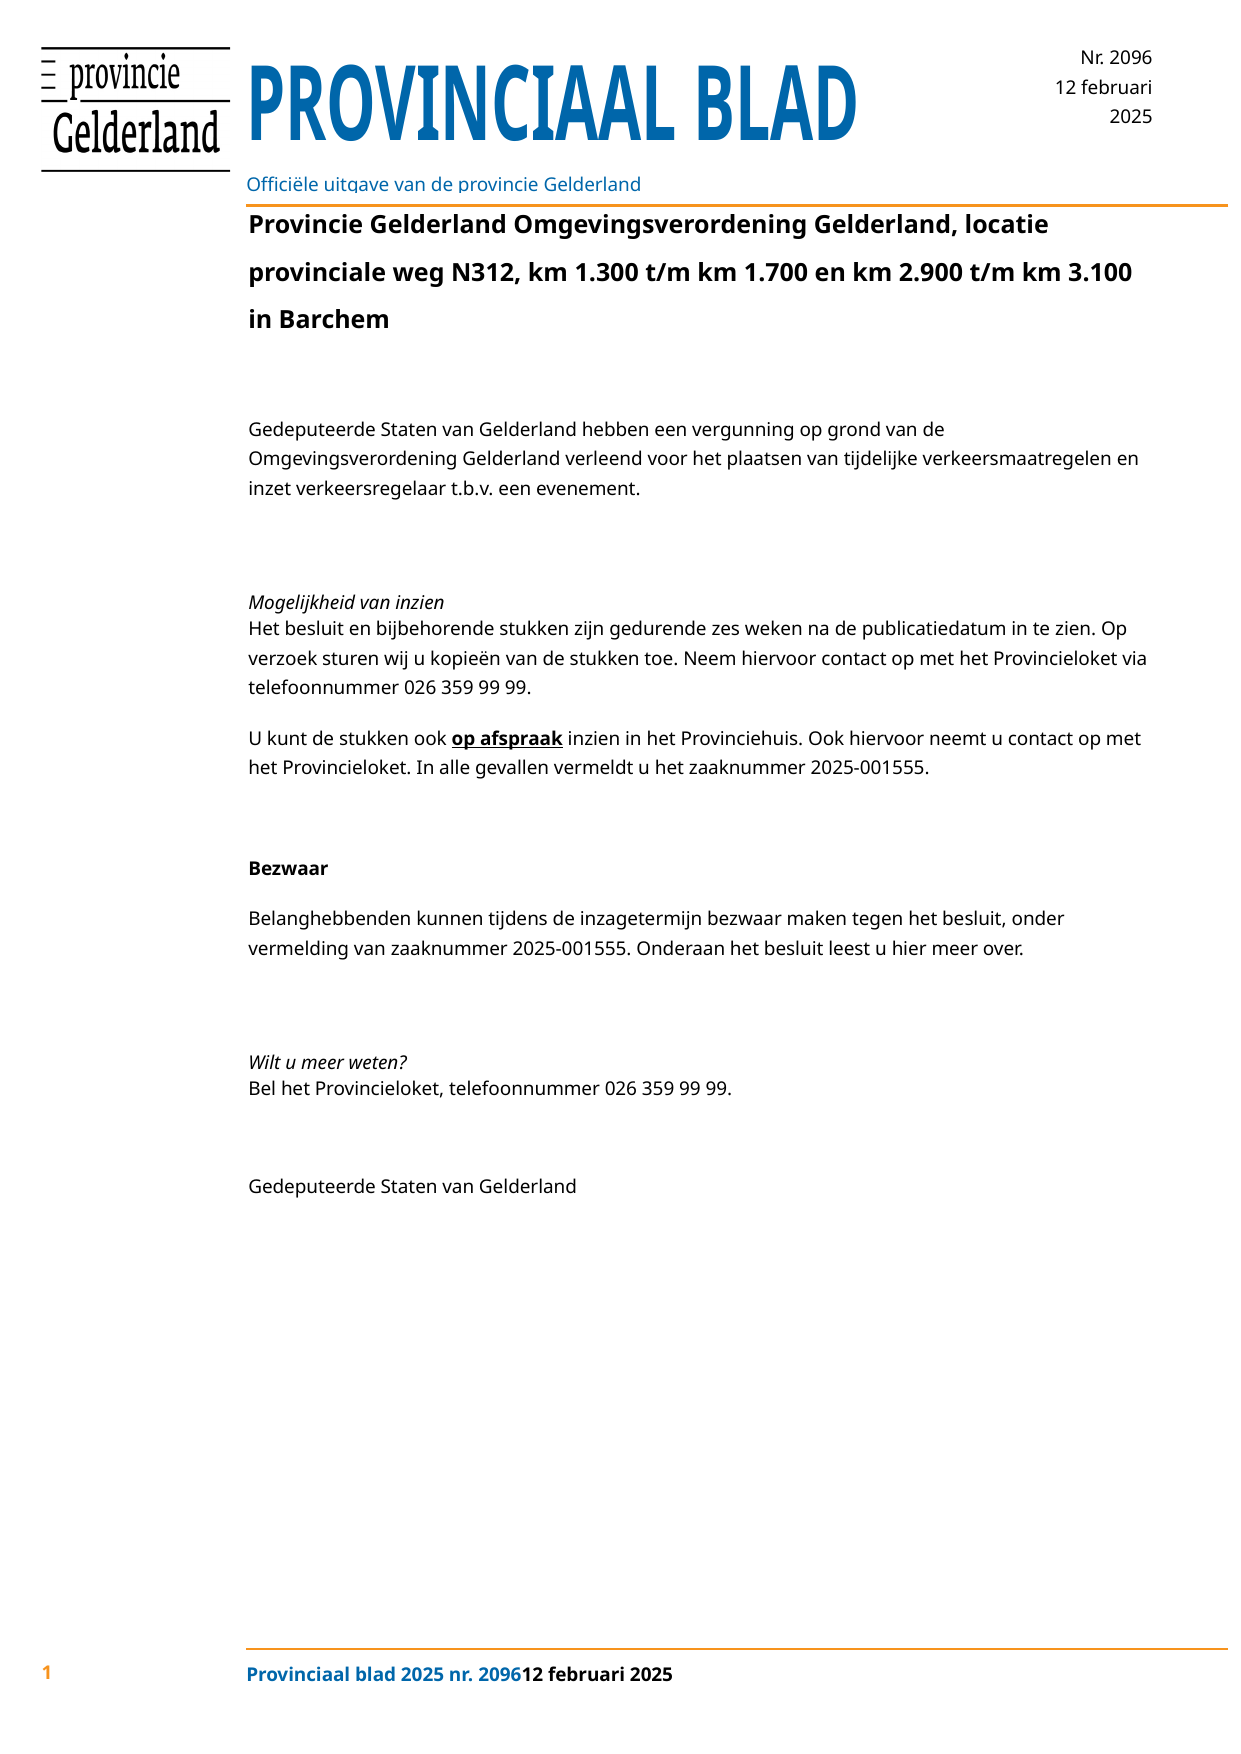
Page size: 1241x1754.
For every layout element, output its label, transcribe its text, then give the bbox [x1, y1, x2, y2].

picture [41, 47, 231, 172]
text Belanghebbenden kunnen tijdens de inzagetermijn bezwaar maken tegen het besluit, onder vermelding van zaaknummer 2025-001555. Onderaan het besluit leest u hier meer over. [248, 906, 1152, 961]
text Wilt u meer weten? [248, 1049, 1152, 1075]
text Bel het Provincieloket, telefoonnummer 026 359 99 99. [248, 1075, 1152, 1101]
text Mogelijkheid van inzien [248, 589, 1152, 615]
text Het besluit en bijbehorende stukken zijn gedurende zes weken na de publicatiedatum in te zien. Op verzoek sturen wij u kopieën van de stukken toe. Neem hiervoor contact op met het Provincieloket via telefoonnummer 026 359 99 99. [248, 615, 1152, 700]
text Bezwaar [248, 855, 1152, 881]
text Provincie Gelderland Omgevingsverordening Gelderland, locatie provinciale weg N312, km 1.300 t/m km 1.700 en km 2.900 t/m km 3.100 in Barchem [248, 207, 1152, 336]
text Gedeputeerde Staten van Gelderland hebben een vergunning op grond van de Omgevingsverordening Gelderland verleend voor het plaatsen van tijdelijke verkeersmaatregelen en inzet verkeersregelaar t.b.v. een evenement. [248, 416, 1152, 501]
text U kunt de stukken ook op afspraak inzien in het Provinciehuis. Ook hiervoor neemt u contact op met het Provincieloket. In alle gevallen vermeldt u het zaaknummer 2025-001555. [248, 725, 1152, 780]
text Gedeputeerde Staten van Gelderland [248, 1173, 1152, 1199]
